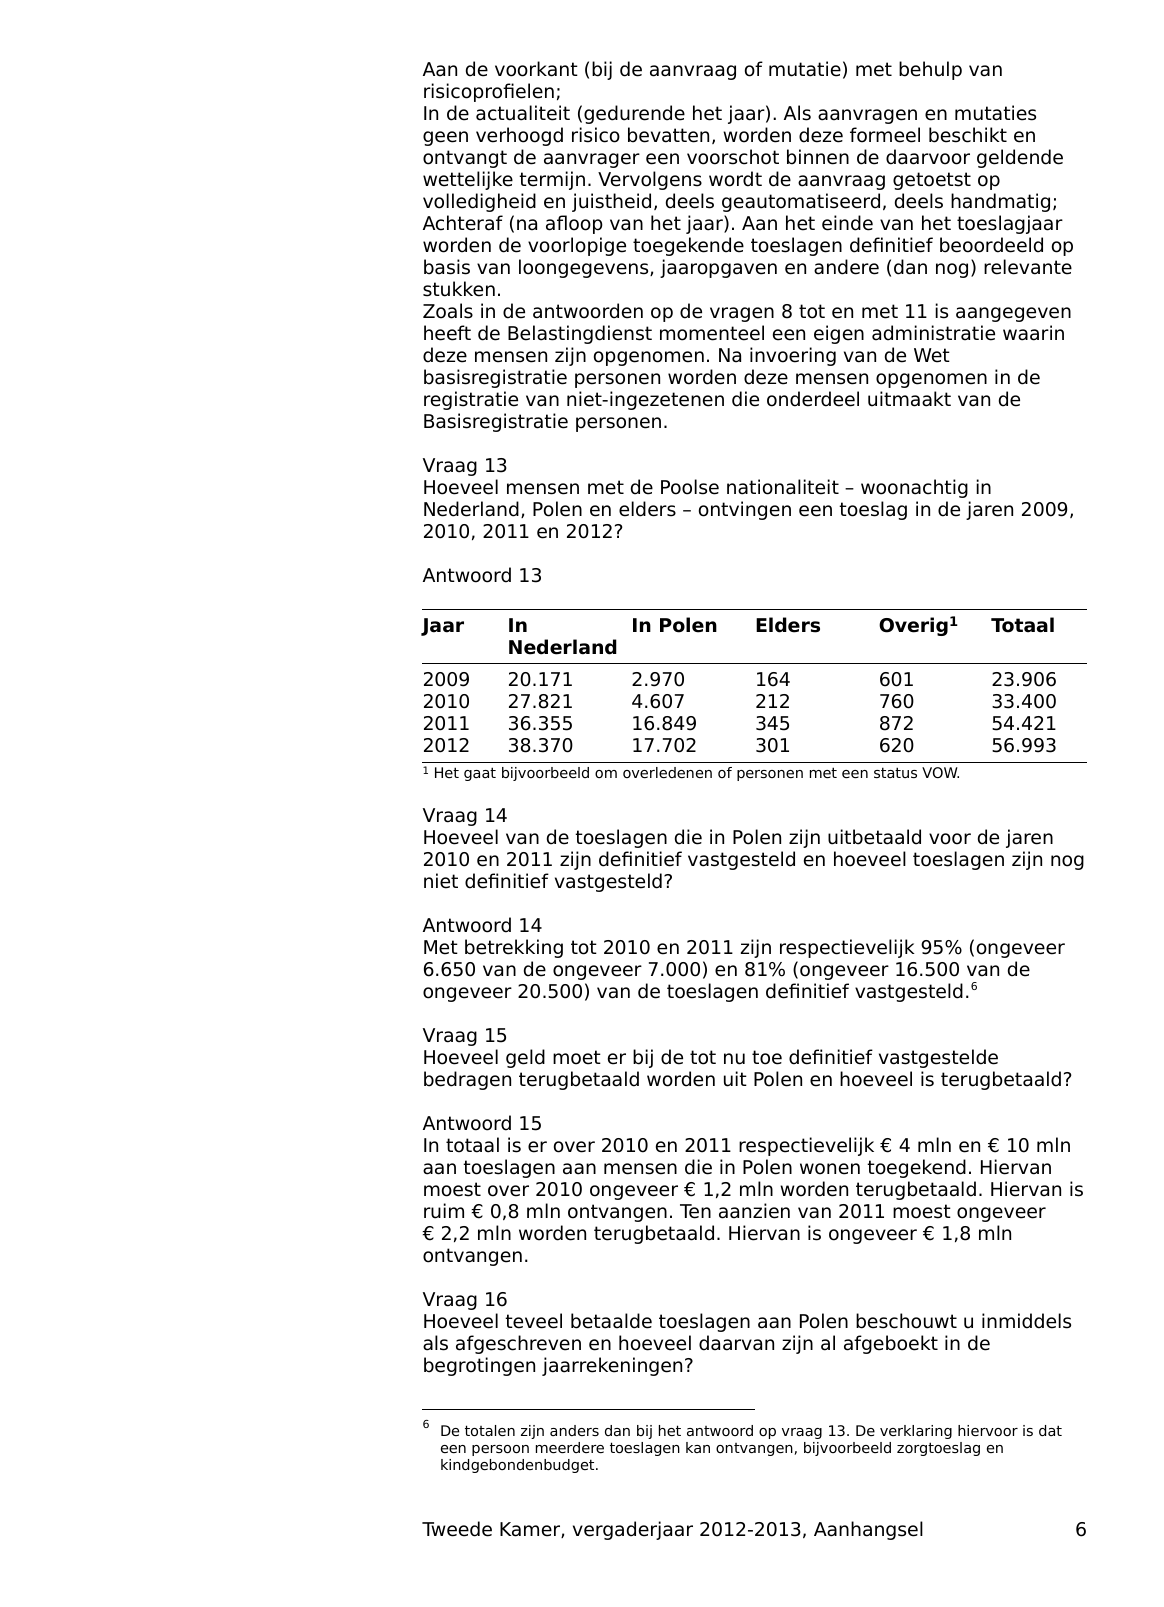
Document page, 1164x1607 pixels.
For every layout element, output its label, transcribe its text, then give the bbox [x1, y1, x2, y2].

table_header Jaar [422, 610, 502, 663]
table_cell 301 [749, 735, 872, 762]
text Antwoord 14 [422, 915, 1087, 937]
table_cell 2011 [422, 713, 502, 735]
table_cell 56.993 [985, 735, 1087, 762]
text Antwoord 15 [422, 1113, 1087, 1135]
text Zoals in de antwoorden op de vragen 8 tot en met 11 is aangegeven heeft de Belastingdienst momenteel een eigen administratie waarin deze mensen zijn opgenomen. Na invoering van de Wet basisregistratie personen worden deze mensen opgenomen in de registratie van niet-ingezetenen die onderdeel uitmaakt van de Basisregistratie personen. [422, 301, 1087, 433]
table_cell 212 [749, 691, 872, 713]
table_cell 164 [749, 664, 872, 691]
text Hoeveel geld moet er bij de tot nu toe definitief vastgestelde bedragen terugbetaald worden uit Polen en hoeveel is terugbetaald? [422, 1047, 1087, 1091]
text In de actualiteit (gedurende het jaar). Als aanvragen en mutaties geen verhoogd risico bevatten, worden deze formeel beschikt en ontvangt de aanvrager een voorschot binnen de daarvoor geldende wettelijke termijn. Vervolgens wordt de aanvraag getoetst op volledigheid en juistheid, deels geautomatiseerd, deels handmatig; [422, 103, 1087, 213]
text Aan de voorkant (bij de aanvraag of mutatie) met behulp van risicoprofielen; [422, 59, 1087, 103]
table_cell 620 [873, 735, 985, 762]
text Vraag 15 [422, 1025, 1087, 1047]
table_cell 601 [873, 664, 985, 691]
text Met betrekking tot 2010 en 2011 zijn respectievelijk 95% (ongeveer 6.650 van de ongeveer 7.000) en 81% (ongeveer 16.500 van de ongeveer 20.500) van de toeslagen definitief vastgesteld. [422, 937, 1087, 1003]
table_cell 2012 [422, 735, 502, 762]
table_cell 345 [749, 713, 872, 735]
table_cell 36.355 [502, 713, 625, 735]
text Antwoord 13 [422, 565, 1087, 587]
table_cell 54.421 [985, 713, 1087, 735]
table_cell 2010 [422, 691, 502, 713]
table_header Overig1 [873, 610, 985, 663]
table_cell 17.702 [625, 735, 749, 762]
table_header Elders [749, 610, 872, 663]
table_cell 1 Het gaat bijvoorbeeld om overledenen of personen met een status VOW. [422, 763, 1087, 782]
table_cell 4.607 [625, 691, 749, 713]
text De totalen zijn anders dan bij het antwoord op vraag 13. De verklaring hiervoor is dat een persoon meerdere toeslagen kan ontvangen, bijvoorbeeld zorgtoeslag en kindgebondenbudget. [422, 1418, 1087, 1474]
table_cell 872 [873, 713, 985, 735]
table_cell 27.821 [502, 691, 625, 713]
text Vraag 13 [422, 455, 1087, 477]
table_cell 20.171 [502, 664, 625, 691]
table_cell 760 [873, 691, 985, 713]
table_header In Nederland [502, 610, 625, 663]
table_cell 23.906 [985, 664, 1087, 691]
text Hoeveel van de toeslagen die in Polen zijn uitbetaald voor de jaren 2010 en 2011 zijn definitief vastgesteld en hoeveel toeslagen zijn nog niet definitief vastgesteld? [422, 827, 1087, 892]
table_cell 33.400 [985, 691, 1087, 713]
text Vraag 14 [422, 804, 1087, 827]
text Hoeveel teveel betaalde toeslagen aan Polen beschouwt u inmiddels als afgeschreven en hoeveel daarvan zijn al afgeboekt in de begrotingen jaarrekeningen? [422, 1311, 1087, 1377]
text Hoeveel mensen met de Poolse nationaliteit – woonachtig in Nederland, Polen en elders – ontvingen een toeslag in de jaren 2009, 2010, 2011 en 2012? [422, 477, 1087, 543]
text Vraag 16 [422, 1289, 1087, 1311]
table_header Totaal [985, 610, 1087, 663]
table_cell 38.370 [502, 735, 625, 762]
table_header In Polen [625, 610, 749, 663]
table_cell 2.970 [625, 664, 749, 691]
text In totaal is er over 2010 en 2011 respectievelijk € 4 mln en € 10 mln aan toeslagen aan mensen die in Polen wonen toegekend. Hiervan moest over 2010 ongeveer € 1,2 mln worden terugbetaald. Hiervan is ruim € 0,8 mln ontvangen. Ten aanzien van 2011 moest ongeveer € 2,2 mln worden terugbetaald. Hiervan is ongeveer € 1,8 mln ontvangen. [422, 1135, 1087, 1267]
text Achteraf (na afloop van het jaar). Aan het einde van het toeslagjaar worden de voorlopige toegekende toeslagen definitief beoordeeld op basis van loongegevens, jaaropgaven en andere (dan nog) relevante stukken. [422, 213, 1087, 301]
table_cell 2009 [422, 664, 502, 691]
table_cell 16.849 [625, 713, 749, 735]
